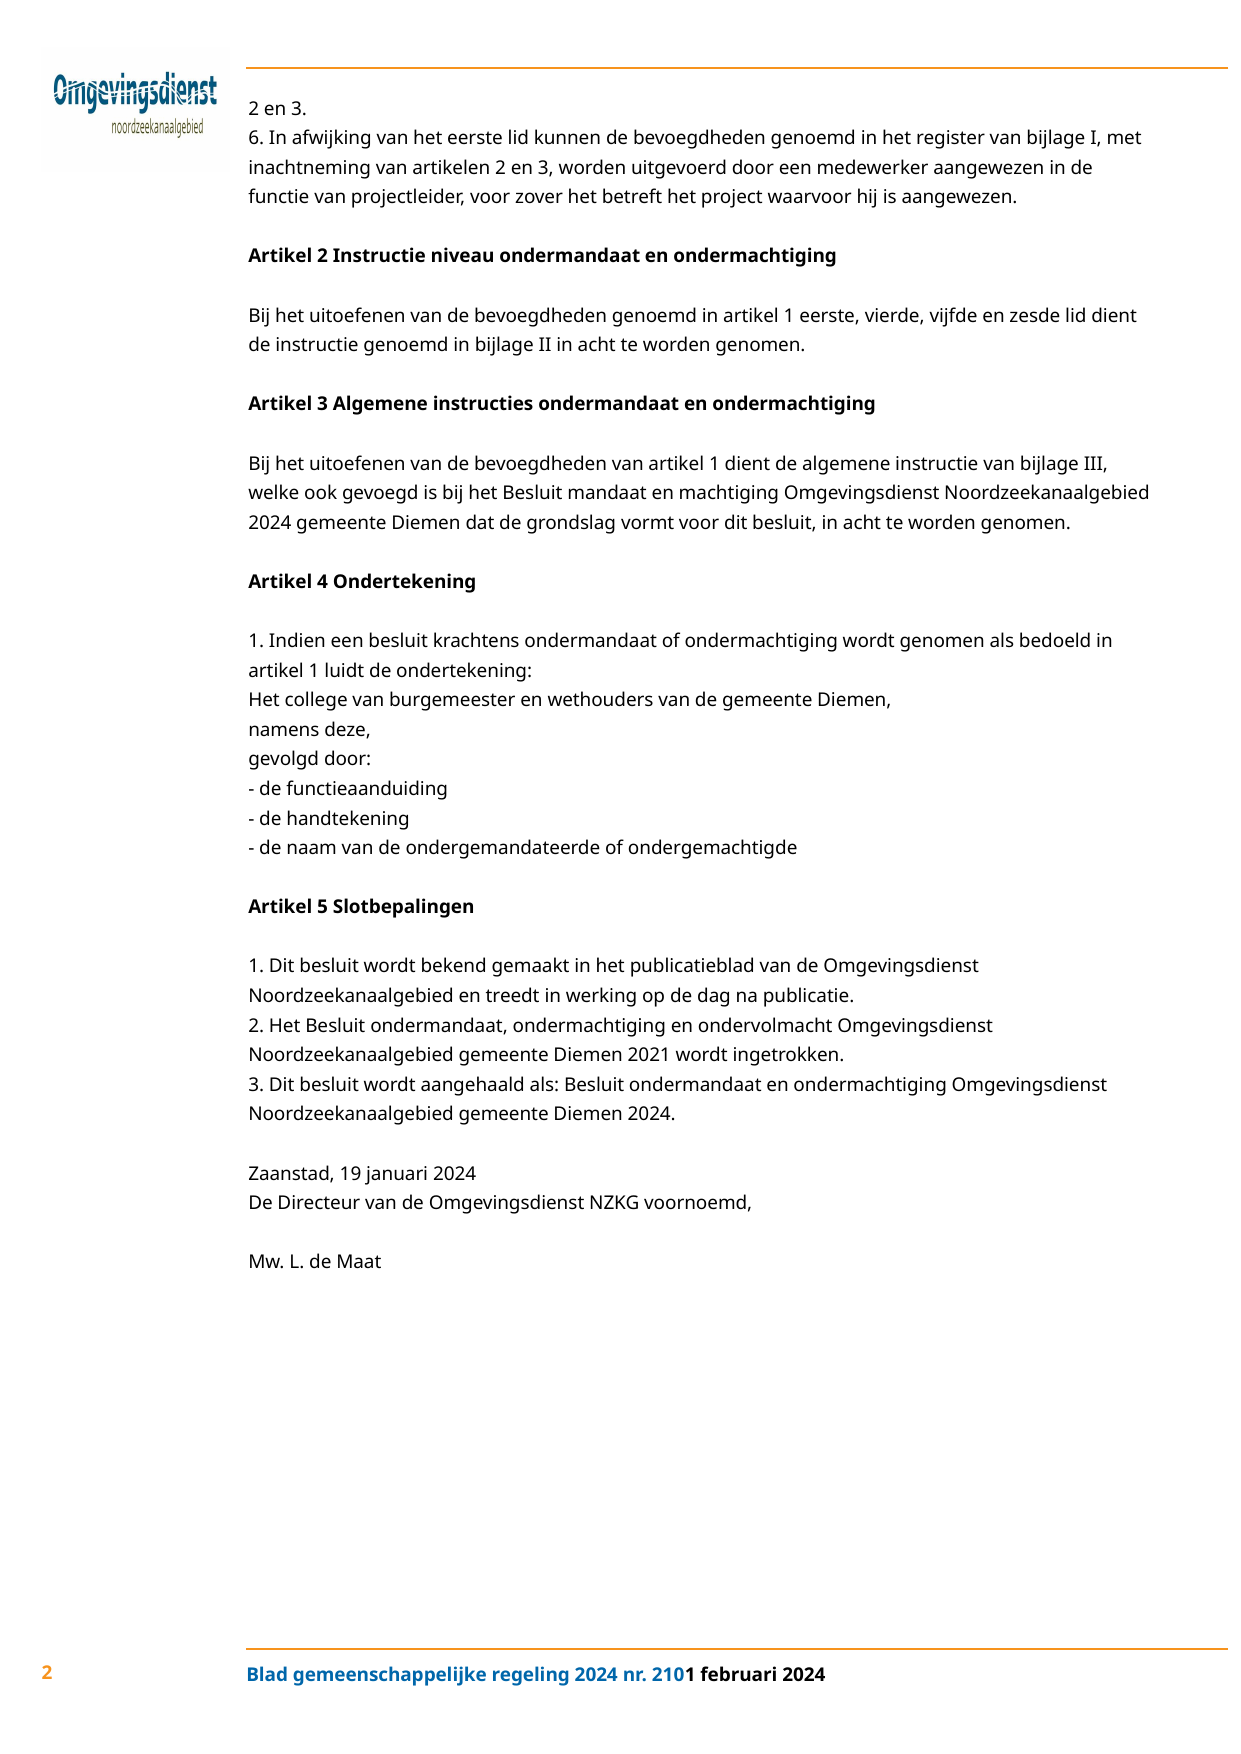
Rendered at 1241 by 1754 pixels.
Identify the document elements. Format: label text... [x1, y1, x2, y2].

text Het college van burgemeester en wethouders van de gemeente Diemen, [248, 686, 1152, 712]
text 2. Het Besluit ondermandaat, ondermachtiging en ondervolmacht Omgevingsdienst Noordzeekanaalgebied gemeente Diemen 2021 wordt ingetrokken. [248, 1012, 1152, 1067]
text Artikel 5 Slotbepalingen [248, 893, 1152, 919]
text - de naam van de ondergemandateerde of ondergemachtigde [248, 834, 1152, 860]
text 1. Dit besluit wordt bekend gemaakt in het publicatieblad van de Omgevingsdienst Noordzeekanaalgebied en treedt in werking op de dag na publicatie. [248, 953, 1152, 1008]
picture [41, 47, 231, 172]
text 6. In afwijking van het eerste lid kunnen de bevoegdheden genoemd in het register van bijlage I, met inachtneming van artikelen 2 en 3, worden uitgevoerd door een medewerker aangewezen in de functie van projectleider, voor zover het betreft het project waarvoor hij is aangewezen. [248, 124, 1152, 209]
text Artikel 2 Instructie niveau ondermandaat en ondermachtiging [248, 243, 1152, 268]
text Artikel 3 Algemene instructies ondermandaat en ondermachtiging [248, 391, 1152, 416]
text Artikel 4 Ondertekening [248, 568, 1152, 594]
text 3. Dit besluit wordt aangehaald als: Besluit ondermandaat en ondermachtiging Omgevingsdienst Noordzeekanaalgebied gemeente Diemen 2024. [248, 1071, 1152, 1126]
text Mw. L. de Maat [248, 1248, 1152, 1274]
text Bij het uitoefenen van de bevoegdheden genoemd in artikel 1 eerste, vierde, vijfde en zesde lid dient de instructie genoemd in bijlage II in acht te worden genomen. [248, 302, 1152, 357]
text gevolgd door: [248, 746, 1152, 771]
text Bij het uitoefenen van de bevoegdheden van artikel 1 dient de algemene instructie van bijlage III, welke ook gevoegd is bij het Besluit mandaat en machtiging Omgevingsdienst Noordzeekanaalgebied 2024 gemeente Diemen dat de grondslag vormt voor dit besluit, in acht te worden genomen. [248, 450, 1152, 535]
text De Directeur van de Omgevingsdienst NZKG voornoemd, [248, 1189, 1152, 1215]
text 2 en 3. [248, 95, 1152, 121]
text - de handtekening [248, 805, 1152, 831]
text namens deze, [248, 716, 1152, 742]
text 1. Indien een besluit krachtens ondermandaat of ondermachtiging wordt genomen als bedoeld in artikel 1 luidt de ondertekening: [248, 627, 1152, 683]
text - de functieaanduiding [248, 775, 1152, 801]
text Zaanstad, 19 januari 2024 [248, 1160, 1152, 1186]
